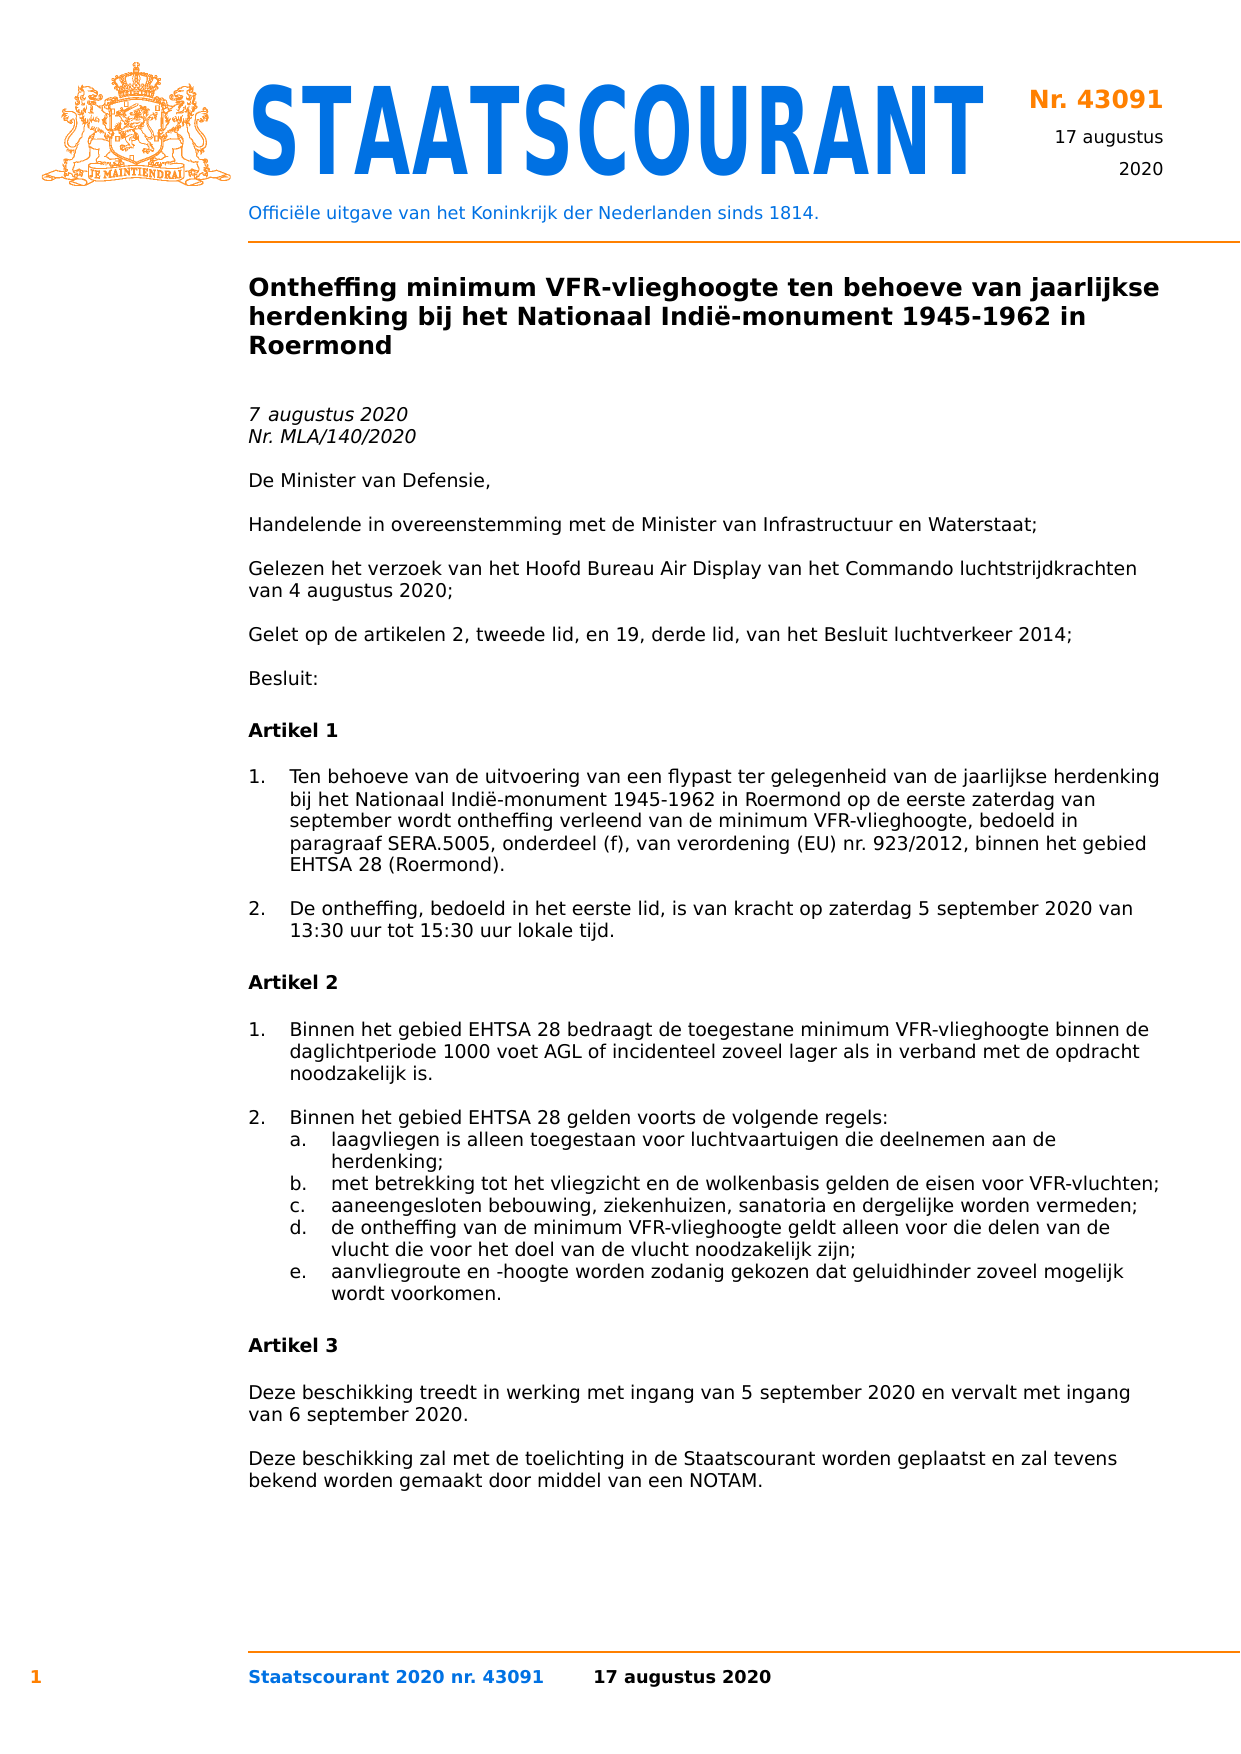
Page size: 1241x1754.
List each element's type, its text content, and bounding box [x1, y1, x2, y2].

text Deze beschikking treedt in werking met ingang van 5 september 2020 en vervalt met ingang van 6 september 2020. [248, 1382, 1163, 1426]
text 1. Ten behoeve van de uitvoering van een flypast ter gelegenheid van de jaarlijkse herdenking bij het Nationaal Indië-monument 1945-1962 in Roermond op de eerste zaterdag van september wordt ontheffing verleend van de minimum VFR-vlieghoogte, bedoeld in paragraaf SERA.5005, onderdeel (f), van verordening (EU) nr. 923/2012, binnen het gebied EHTSA 28 (Roermond). [248, 766, 1163, 876]
text a. laagvliegen is alleen toegestaan voor luchtvaartuigen die deelnemen aan de herdenking; [289, 1129, 1163, 1173]
text 2. De ontheffing, bedoeld in het eerste lid, is van kracht op zaterdag 5 september 2020 van 13:30 uur tot 15:30 uur lokale tijd. [248, 898, 1163, 942]
text Gelet op de artikelen 2, tweede lid, en 19, derde lid, van het Besluit luchtverkeer 2014; [248, 624, 1163, 646]
subtitle Artikel 3 [248, 1335, 1163, 1357]
table_cell 2020 [998, 153, 1240, 203]
table_header [25, 62, 248, 241]
text 7 augustus 2020 [248, 404, 1163, 426]
table_header Nr. 43091 [998, 62, 1240, 121]
picture [41, 62, 231, 186]
text Deze beschikking zal met de toelichting in de Staatscourant worden geplaatst en zal tevens bekend worden gemaakt door middel van een NOTAM. [248, 1448, 1163, 1492]
text Nr. MLA/140/2020 [248, 426, 1163, 448]
subtitle Artikel 2 [248, 972, 1163, 994]
text d. de ontheffing van de minimum VFR-vlieghoogte geldt alleen voor die delen van de vlucht die voor het doel van de vlucht noodzakelijk zijn; [289, 1217, 1163, 1261]
table_header STAATSCOURANT [248, 62, 998, 203]
text c. aaneengesloten bebouwing, ziekenhuizen, sanatoria en dergelijke worden vermeden; [289, 1195, 1163, 1217]
subtitle Artikel 1 [248, 719, 1163, 741]
text Handelende in overeenstemming met de Minister van Infrastructuur en Waterstaat; [248, 514, 1163, 536]
text Besluit: [248, 667, 1163, 689]
text 2. Binnen het gebied EHTSA 28 gelden voorts de volgende regels: [248, 1107, 1163, 1129]
text b. met betrekking tot het vliegzicht en de wolkenbasis gelden de eisen voor VFR-vluchten; [289, 1173, 1163, 1195]
table_cell 17 augustus [998, 121, 1240, 153]
subtitle Ontheffing minimum VFR-vlieghoogte ten behoeve van jaarlijkse herdenking bij het Nationaal Indië-monument 1945-1962 in Roermond [248, 273, 1163, 361]
text e. aanvliegroute en -hoogte worden zodanig gekozen dat geluidhinder zoveel mogelijk wordt voorkomen. [289, 1261, 1163, 1305]
text Gelezen het verzoek van het Hoofd Bureau Air Display van het Commando luchtstrijdkrachten van 4 augustus 2020; [248, 558, 1163, 602]
text 1. Binnen het gebied EHTSA 28 bedraagt de toegestane minimum VFR-vlieghoogte binnen de daglichtperiode 1000 voet AGL of incidenteel zoveel lager als in verband met de opdracht noodzakelijk is. [248, 1019, 1163, 1085]
text De Minister van Defensie, [248, 470, 1163, 492]
table_cell Officiële uitgave van het Koninkrijk der Nederlanden sinds 1814. [248, 203, 1240, 241]
